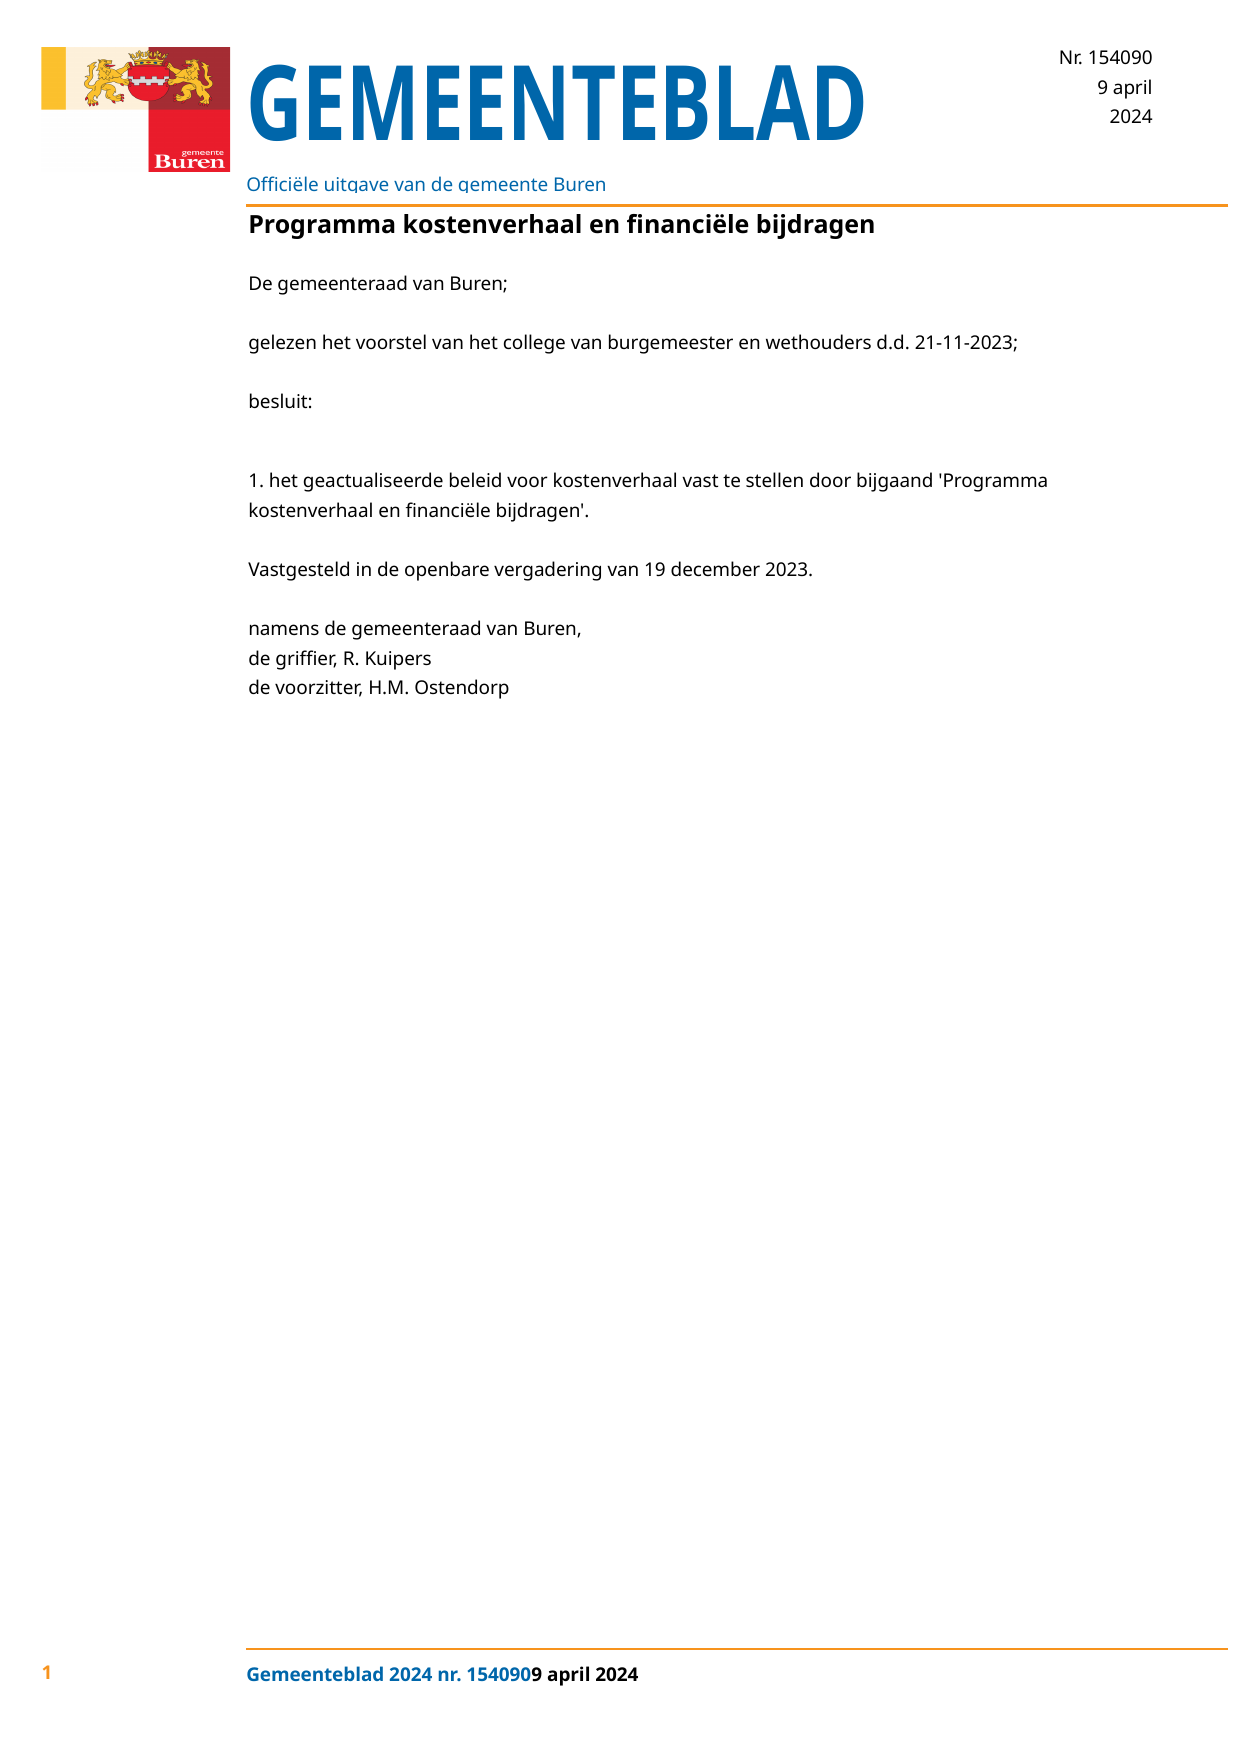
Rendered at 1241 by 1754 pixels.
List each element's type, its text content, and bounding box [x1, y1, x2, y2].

text de griffier, R. Kuipers [248, 645, 1152, 671]
text gelezen het voorstel van het college van burgemeester en wethouders d.d. 21-11-2023; [248, 329, 1152, 355]
text namens de gemeenteraad van Buren, [248, 615, 1152, 641]
text besluit: [248, 389, 1152, 414]
text 1. het geactualiseerde beleid voor kostenverhaal vast te stellen door bijgaand 'Programma kostenverhaal en financiële bijdragen'. [248, 467, 1152, 523]
picture [41, 47, 231, 172]
text de voorzitter, H.M. Ostendorp [248, 674, 1152, 700]
text Vastgesteld in de openbare vergadering van 19 december 2023. [248, 556, 1152, 582]
text De gemeenteraad van Buren; [248, 270, 1152, 296]
text Programma kostenverhaal en financiële bijdragen [248, 207, 1152, 241]
